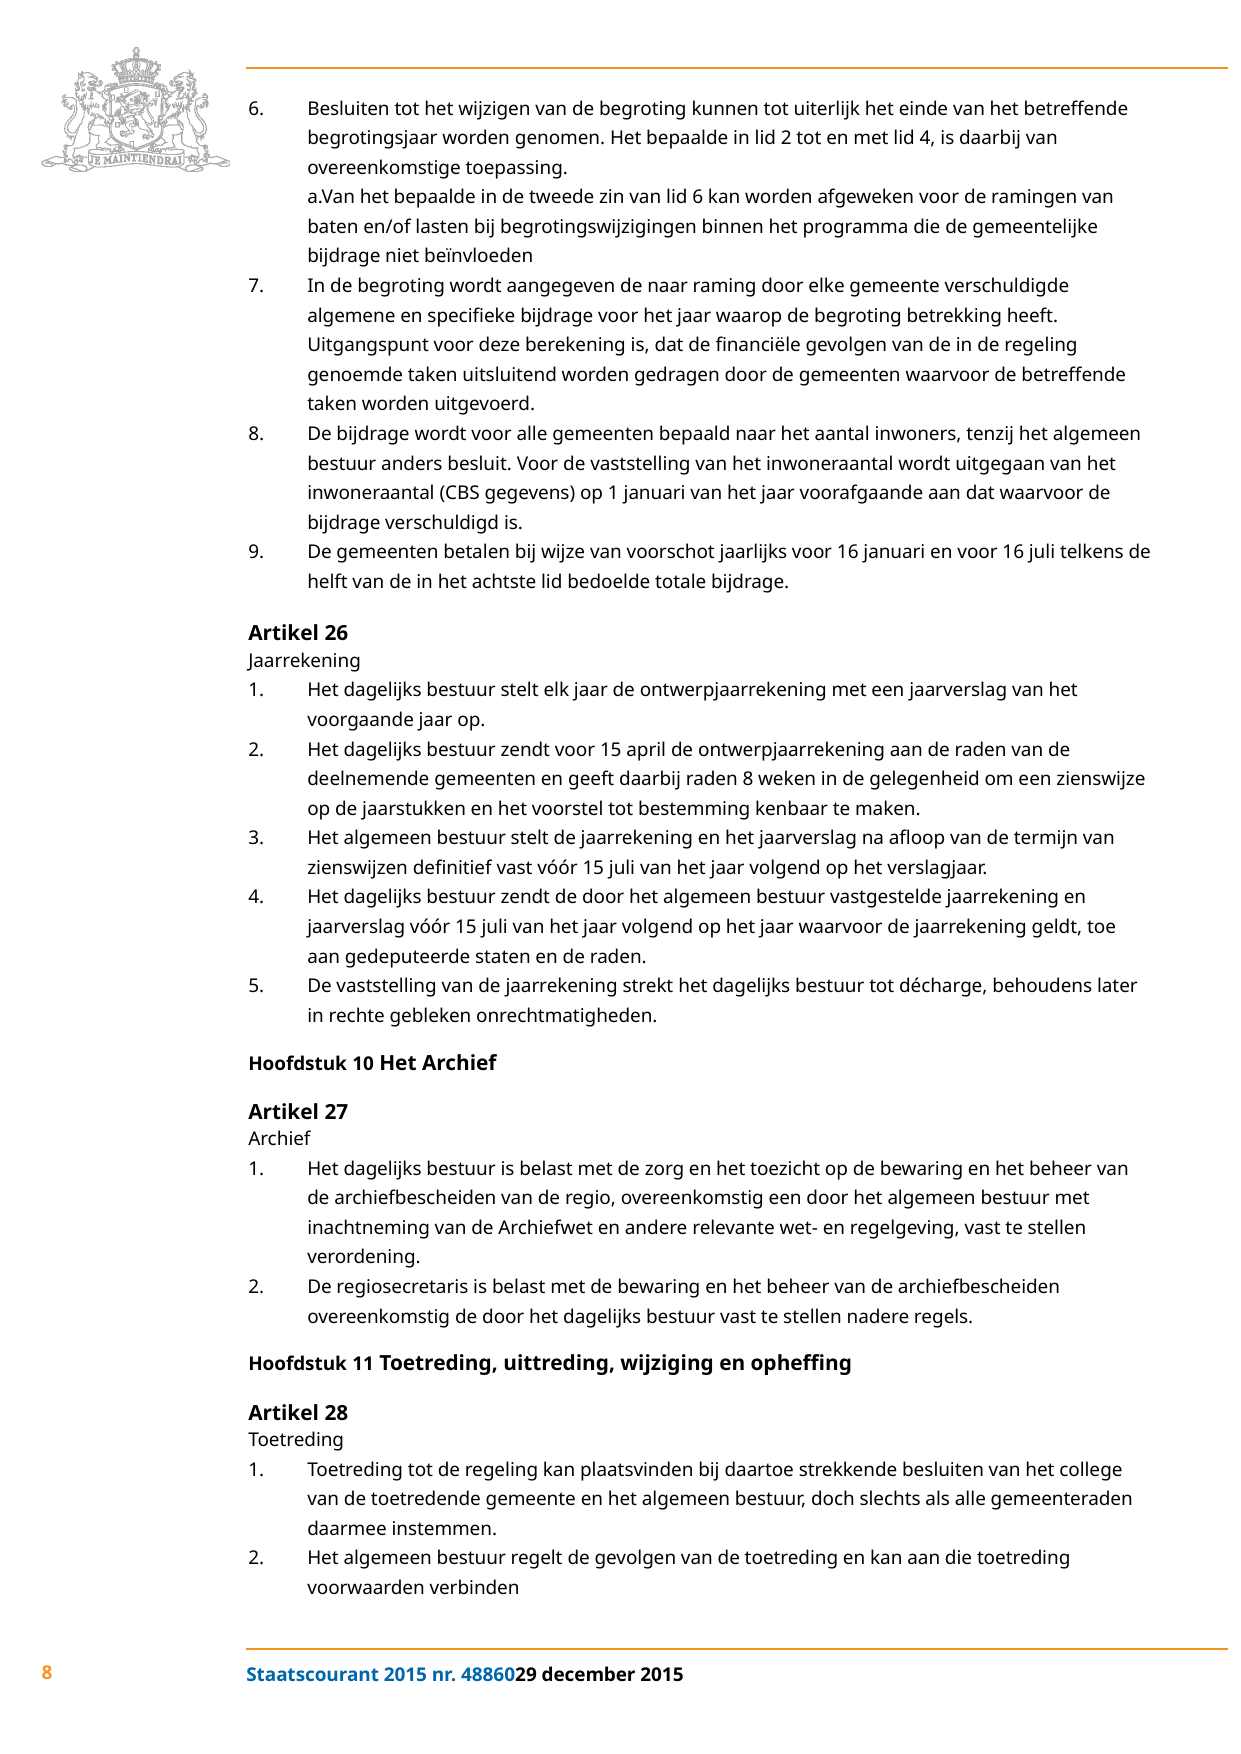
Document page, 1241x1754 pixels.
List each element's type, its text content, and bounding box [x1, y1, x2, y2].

text Jaarrekening [248, 647, 1152, 673]
list Het algemeen bestuur regelt de gevolgen van de toetreding en kan aan die toetreding voorwaarden verbinden [248, 1544, 1152, 1600]
list Het dagelijks bestuur zendt de door het algemeen bestuur vastgestelde jaarrekening en jaarverslag vóór 15 juli van het jaar volgend op het jaar waarvoor de jaarrekening geldt, toe aan gedeputeerde staten en de raden. [248, 884, 1152, 968]
list De vaststelling van de jaarrekening strekt het dagelijks bestuur tot décharge, behoudens later in rechte gebleken onrechtmatigheden. [248, 972, 1152, 1028]
list Besluiten tot het wijzigen van de begroting kunnen tot uiterlijk het einde van het betreffende begrotingsjaar worden genomen. Het bepaalde in lid 2 tot en met lid 4, is daarbij van overeenkomstige toepassing. [248, 95, 1152, 180]
list Het dagelijks bestuur stelt elk jaar de ontwerpjaarrekening met een jaarverslag van het voorgaande jaar op. [248, 677, 1152, 732]
text Artikel 28 [248, 1398, 1152, 1426]
list De regiosecretaris is belast met de bewaring en het beheer van de archiefbescheiden overeenkomstig de door het dagelijks bestuur vast te stellen nadere regels. [248, 1273, 1152, 1328]
list a.Van het bepaalde in de tweede zin van lid 6 kan worden afgeweken voor de ramingen van baten en/of lasten bij begrotingswijzigingen binnen het programma die de gemeentelijke bijdrage niet beïnvloeden [248, 183, 1152, 268]
list Toetreding tot de regeling kan plaatsvinden bij daartoe strekkende besluiten van het college van de toetredende gemeente en het algemeen bestuur, doch slechts als alle gemeenteraden daarmee instemmen. [248, 1456, 1152, 1541]
list Het dagelijks bestuur is belast met de zorg en het toezicht op de bewaring en het beheer van de archiefbescheiden van de regio, overeenkomstig een door het algemeen bestuur met inachtneming van de Archiefwet en andere relevante wet- en regelgeving, vast te stellen verordening. [248, 1155, 1152, 1269]
list De bijdrage wordt voor alle gemeenten bepaald naar het aantal inwoners, tenzij het algemeen bestuur anders besluit. Voor de vaststelling van het inwoneraantal wordt uitgegaan van het inwoneraantal (CBS gegevens) op 1 januari van het jaar voorafgaande aan dat waarvoor de bijdrage verschuldigd is. [248, 420, 1152, 535]
text Artikel 26 [248, 618, 1152, 647]
text Hoofdstuk 10 Het Archief [248, 1048, 1152, 1076]
text Archief [248, 1125, 1152, 1151]
picture [41, 47, 231, 172]
list In de begroting wordt aangegeven de naar raming door elke gemeente verschuldigde algemene en specifieke bijdrage voor het jaar waarop de begroting betrekking heeft. Uitgangspunt voor deze berekening is, dat de financiële gevolgen van de in de regeling genoemde taken uitsluitend worden gedragen door de gemeenten waarvoor de betreffende taken worden uitgevoerd. [248, 272, 1152, 416]
list Het dagelijks bestuur zendt voor 15 april de ontwerpjaarrekening aan de raden van de deelnemende gemeenten en geeft daarbij raden 8 weken in de gelegenheid om een zienswijze op de jaarstukken en het voorstel tot bestemming kenbaar te maken. [248, 736, 1152, 821]
list De gemeenten betalen bij wijze van voorschot jaarlijks voor 16 januari en voor 16 juli telkens de helft van de in het achtste lid bedoelde totale bijdrage. [248, 538, 1152, 594]
text Hoofdstuk 11 Toetreding, uittreding, wijziging en opheffing [248, 1348, 1152, 1377]
text Toetreding [248, 1426, 1152, 1452]
list Het algemeen bestuur stelt de jaarrekening en het jaarverslag na afloop van de termijn van zienswijzen definitief vast vóór 15 juli van het jaar volgend op het verslagjaar. [248, 824, 1152, 880]
text Artikel 27 [248, 1097, 1152, 1125]
